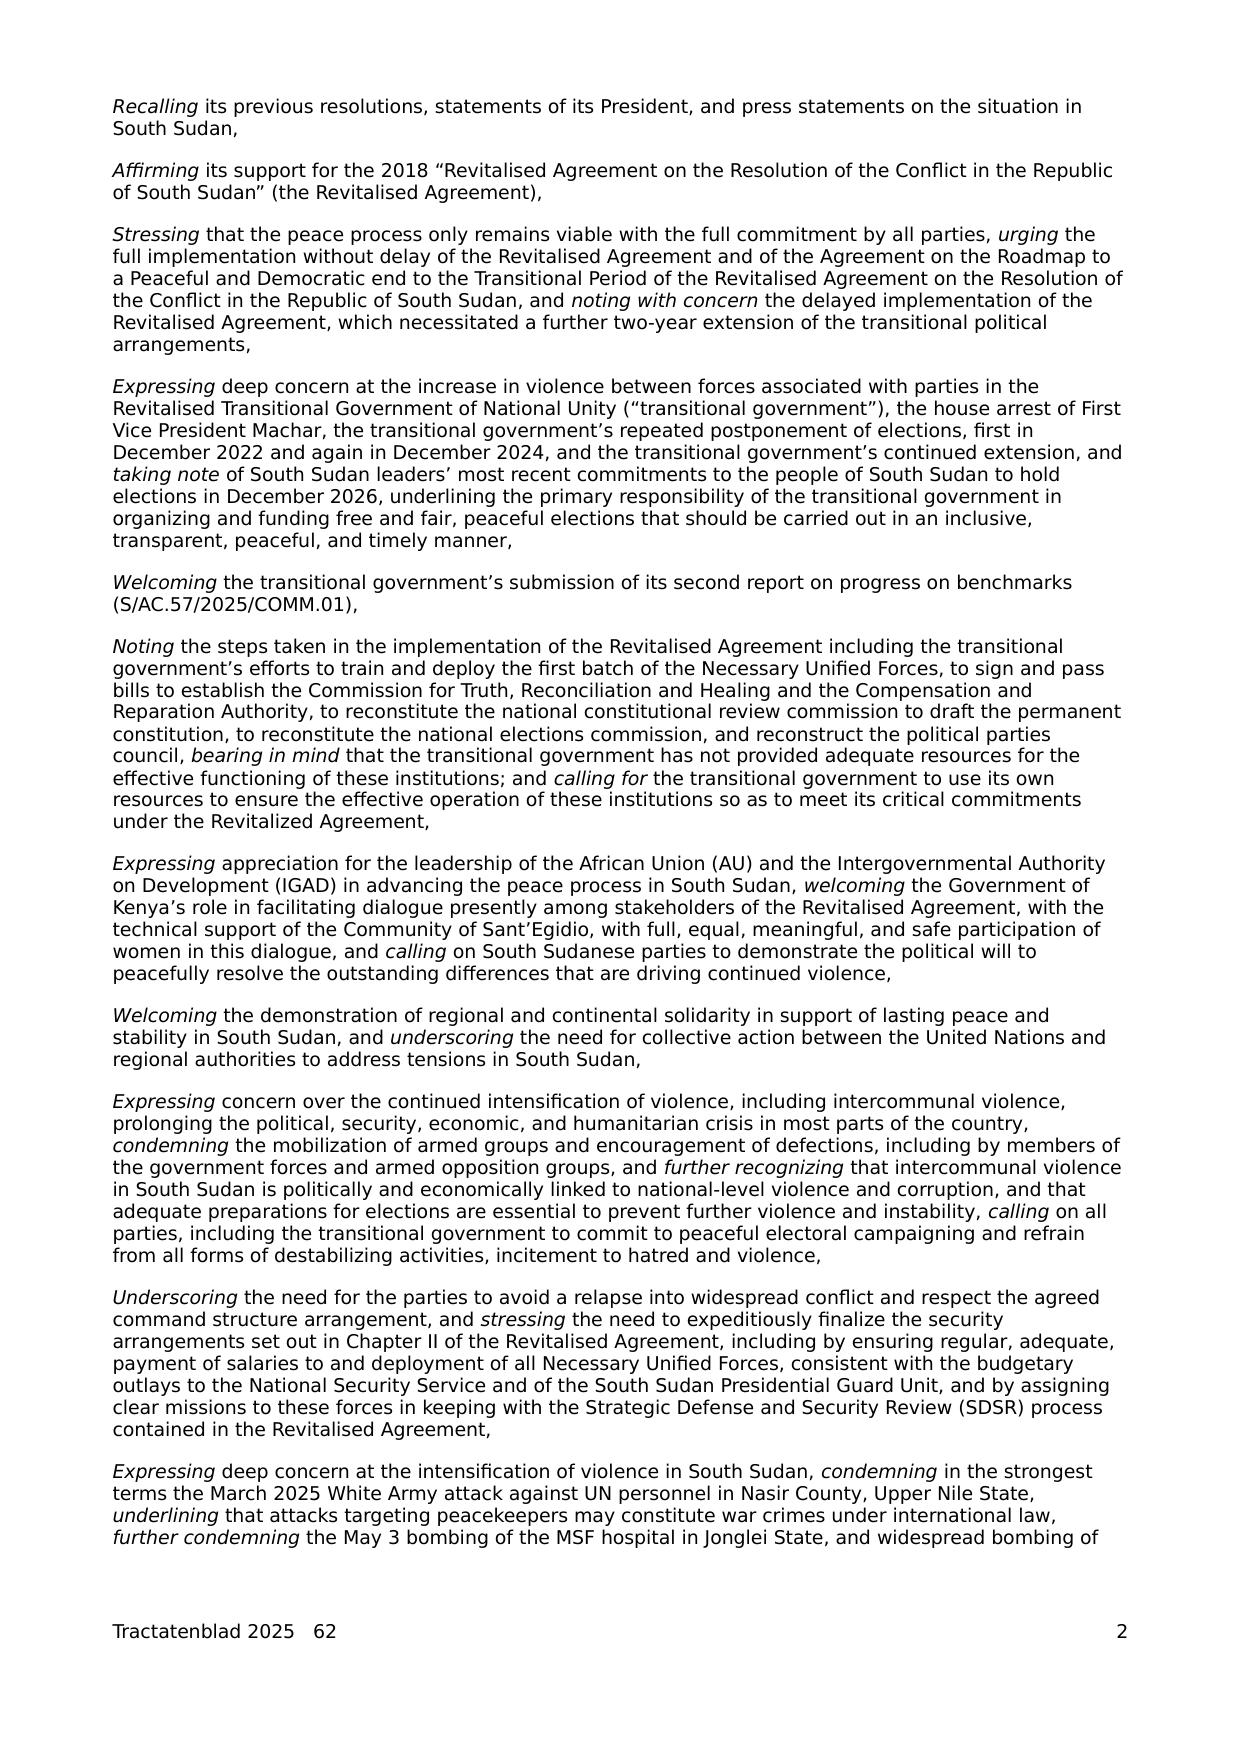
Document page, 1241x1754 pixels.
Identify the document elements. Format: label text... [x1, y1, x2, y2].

text Stressing that the peace process only remains viable with the full commitment by all parties, urging the full implementation without delay of the Revitalised Agreement and of the Agreement on the Roadmap to a Peaceful and Democratic end to the Transitional Period of the Revitalised Agreement on the Resolution of the Conflict in the Republic of South Sudan, and noting with concern the delayed implementation of the Revitalised Agreement, which necessitated a further two-year extension of the transitional political arrangements, [112, 224, 1128, 356]
text Expressing concern over the continued intensification of violence, including intercommunal violence, prolonging the political, security, economic, and humanitarian crisis in most parts of the country, condemning the mobilization of armed groups and encouragement of defections, including by members of the government forces and armed opposition groups, and further recognizing that intercommunal violence in South Sudan is politically and economically linked to national-level violence and corruption, and that adequate preparations for elections are essential to prevent further violence and instability, calling on all parties, including the transitional government to commit to peaceful electoral campaigning and refrain from all forms of destabilizing activities, incitement to hatred and violence, [112, 1091, 1128, 1267]
text Welcoming the demonstration of regional and continental solidarity in support of lasting peace and stability in South Sudan, and underscoring the need for collective action between the United Nations and regional authorities to address tensions in South Sudan, [112, 1005, 1128, 1071]
text Underscoring the need for the parties to avoid a relapse into widespread conflict and respect the agreed command structure arrangement, and stressing the need to expeditiously finalize the security arrangements set out in Chapter II of the Revitalised Agreement, including by ensuring regular, adequate, payment of salaries to and deployment of all Necessary Unified Forces, consistent with the budgetary outlays to the National Security Service and of the South Sudan Presidential Guard Unit, and by assigning clear missions to these forces in keeping with the Strategic Defense and Security Review (SDSR) process contained in the Revitalised Agreement, [112, 1287, 1128, 1441]
text Expressing appreciation for the leadership of the African Union (AU) and the Intergovernmental Authority on Development (IGAD) in advancing the peace process in South Sudan, welcoming the Government of Kenya’s role in facilitating dialogue presently among stakeholders of the Revitalised Agreement, with the technical support of the Community of Sant’Egidio, with full, equal, meaningful, and safe participation of women in this dialogue, and calling on South Sudanese parties to demonstrate the political will to peacefully resolve the outstanding differences that are driving continued violence, [112, 853, 1128, 985]
text Affirming its support for the 2018 “Revitalised Agreement on the Resolution of the Conflict in the Republic of South Sudan” (the Revitalised Agreement), [112, 160, 1128, 204]
text Recalling its previous resolutions, statements of its President, and press statements on the situation in South Sudan, [112, 96, 1128, 140]
text Welcoming the transitional government’s submission of its second report on progress on benchmarks (S/AC.57/2025/COMM.01), [112, 572, 1128, 616]
text Expressing deep concern at the increase in violence between forces associated with parties in the Revitalised Transitional Government of National Unity (“transitional government”), the house arrest of First Vice President Machar, the transitional government’s repeated postponement of elections, first in December 2022 and again in December 2024, and the transitional government’s continued extension, and taking note of South Sudan leaders’ most recent commitments to the people of South Sudan to hold elections in December 2026, underlining the primary responsibility of the transitional government in organizing and funding free and fair, peaceful elections that should be carried out in an inclusive, transparent, peaceful, and timely manner, [112, 376, 1128, 552]
text Expressing deep concern at the intensification of violence in South Sudan, condemning in the strongest terms the March 2025 White Army attack against UN personnel in Nasir County, Upper Nile State, underlining that attacks targeting peacekeepers may constitute war crimes under international law, further condemning the May 3 bombing of the MSF hospital in Jonglei State, and widespread bombing of [112, 1461, 1128, 1549]
text Noting the steps taken in the implementation of the Revitalised Agreement including the transitional government’s efforts to train and deploy the first batch of the Necessary Unified Forces, to sign and pass bills to establish the Commission for Truth, Reconciliation and Healing and the Compensation and Reparation Authority, to reconstitute the national constitutional review commission to draft the permanent constitution, to reconstitute the national elections commission, and reconstruct the political parties council, bearing in mind that the transitional government has not provided adequate resources for the effective functioning of these institutions; and calling for the transitional government to use its own resources to ensure the effective operation of these institutions so as to meet its critical commitments under the Revitalized Agreement, [112, 636, 1128, 833]
